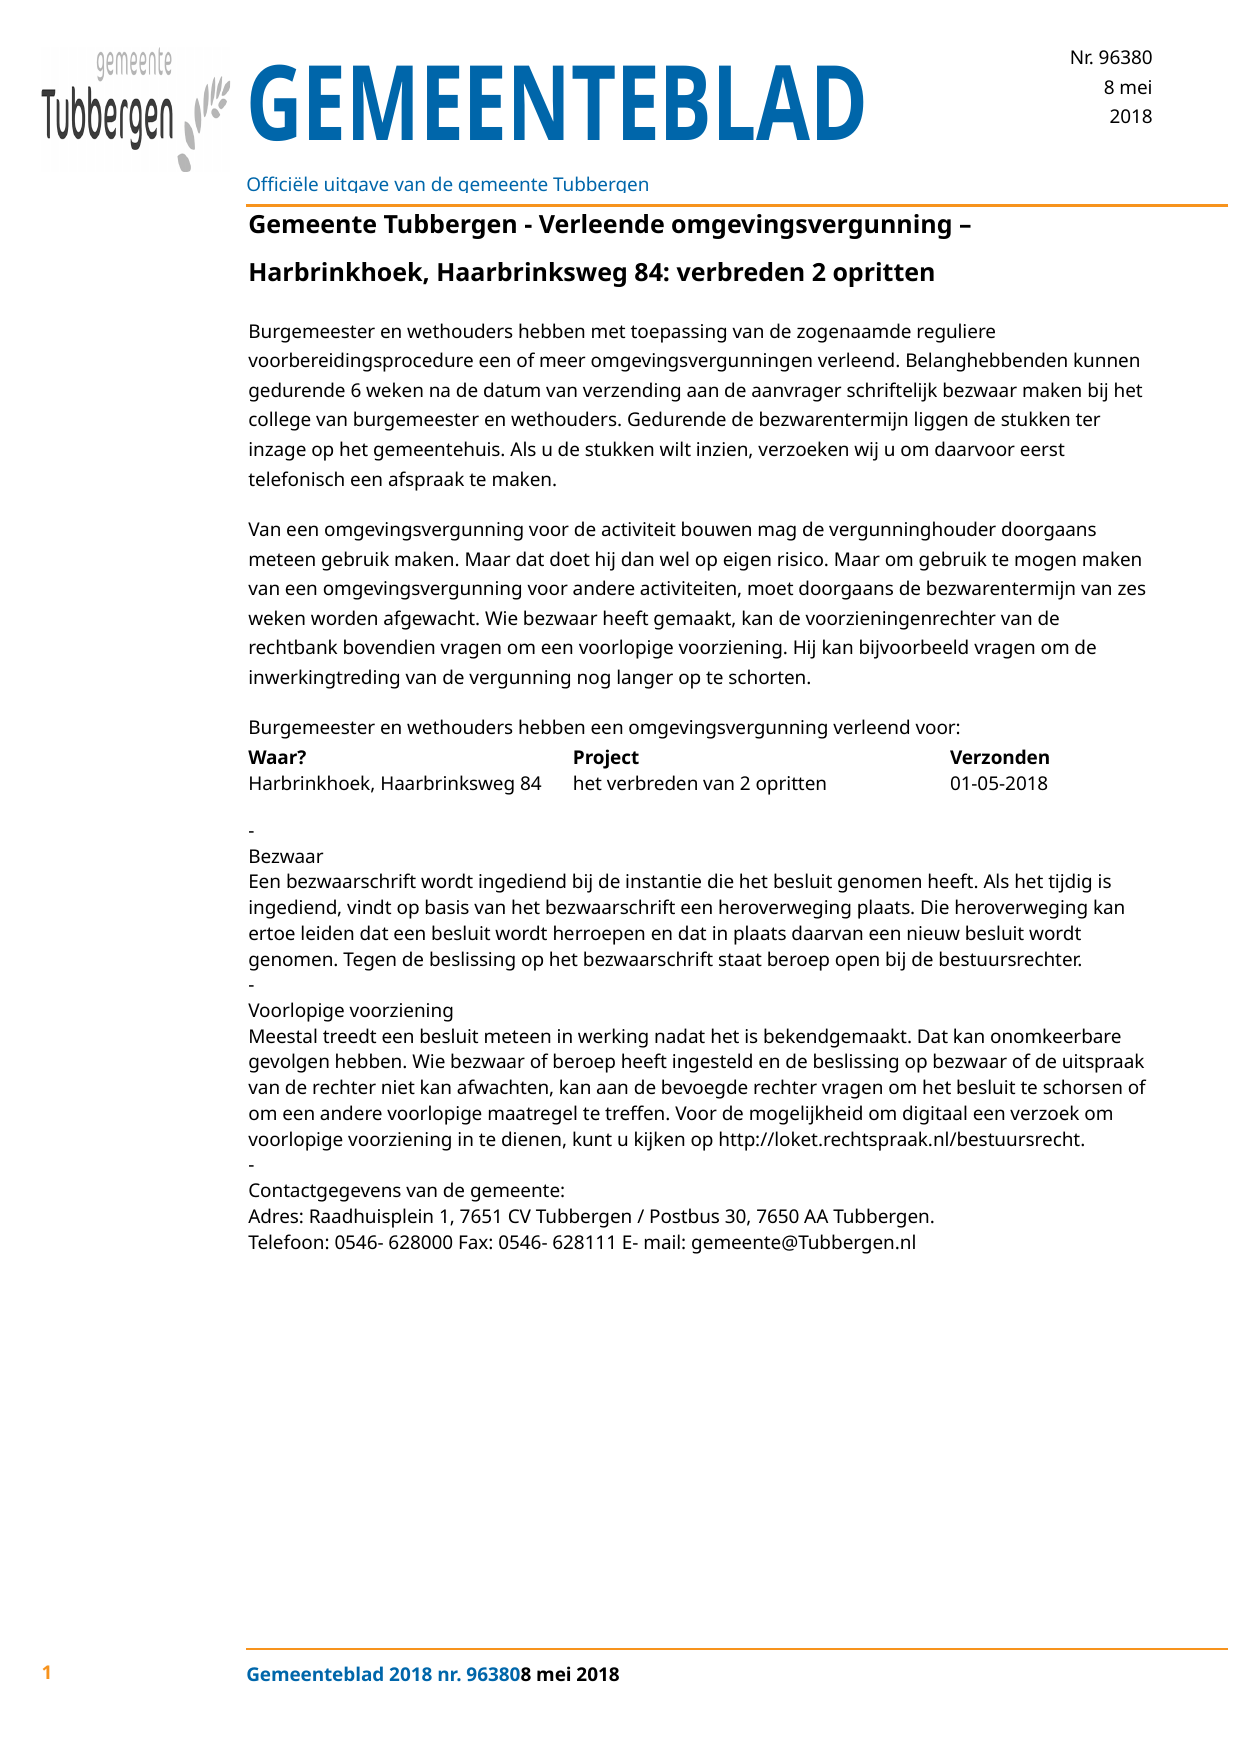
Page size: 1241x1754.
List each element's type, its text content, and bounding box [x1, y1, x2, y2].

text - [248, 1152, 1152, 1177]
table_cell 01-05-2018 [950, 770, 1152, 796]
table_cell Harbrinkhoek, Haarbrinksweg 84 [248, 770, 573, 796]
text Telefoon: 0546- 628000 Fax: 0546- 628111 E- mail: gemeente@Tubbergen.nl [248, 1229, 1152, 1254]
text Een bezwaarschrift wordt ingediend bij de instantie die het besluit genomen heeft. Als het tijdig is ingediend, vindt op basis van het bezwaarschrift een heroverweging plaats. Die heroverweging kan ertoe leiden dat een besluit wordt herroepen en dat in plaats daarvan een nieuw besluit wordt genomen. Tegen de beslissing op het bezwaarschrift staat beroep open bij de bestuursrechter. [248, 869, 1152, 972]
text Burgemeester en wethouders hebben een omgevingsvergunning verleend voor: [248, 714, 1152, 740]
text Burgemeester en wethouders hebben met toepassing van de zogenaamde reguliere voorbereidingsprocedure een of meer omgevingsvergunningen verleend. Belanghebbenden kunnen gedurende 6 weken na de datum van verzending aan de aanvrager schriftelijk bezwaar maken bij het college van burgemeester en wethouders. Gedurende de bezwarentermijn liggen de stukken ter inzage op het gemeentehuis. Als u de stukken wilt inzien, verzoeken wij u om daarvoor eerst telefonisch een afspraak te maken. [248, 318, 1152, 492]
table_header Verzonden [950, 744, 1152, 770]
text Bezwaar [248, 843, 1152, 869]
text Meestal treedt een besluit meteen in werking nadat het is bekendgemaakt. Dat kan onomkeerbare gevolgen hebben. Wie bezwaar of beroep heeft ingesteld en de beslissing op bezwaar of de uitspraak van de rechter niet kan afwachten, kan aan de bevoegde rechter vragen om het besluit te schorsen of om een andere voorlopige maatregel te treffen. Voor de mogelijkheid om digitaal een verzoek om voorlopige voorziening in te dienen, kunt u kijken op http://loket.rechtspraak.nl/bestuursrecht. [248, 1023, 1152, 1152]
text Adres: Raadhuisplein 1, 7651 CV Tubbergen / Postbus 30, 7650 AA Tubbergen. [248, 1203, 1152, 1229]
text Contactgegevens van de gemeente: [248, 1177, 1152, 1203]
table_header Waar? [248, 744, 573, 770]
text Van een omgevingsvergunning voor de activiteit bouwen mag de vergunninghouder doorgaans meteen gebruik maken. Maar dat doet hij dan wel op eigen risico. Maar om gebruik te mogen maken van een omgevingsvergunning voor andere activiteiten, moet doorgaans de bezwarentermijn van zes weken worden afgewacht. Wie bezwaar heeft gemaakt, kan de voorzieningenrechter van de rechtbank bovendien vragen om een voorlopige voorziening. Hij kan bijvoorbeeld vragen om de inwerkingtreding van de vergunning nog langer op te schorten. [248, 516, 1152, 690]
text - [248, 817, 1152, 843]
text Voorlopige voorziening [248, 997, 1152, 1023]
text - [248, 972, 1152, 997]
text Gemeente Tubbergen - Verleende omgevingsvergunning – Harbrinkhoek, Haarbrinksweg 84: verbreden 2 opritten [248, 207, 1152, 288]
table_header Project [573, 744, 950, 770]
table_cell het verbreden van 2 opritten [573, 770, 950, 796]
picture [41, 47, 231, 172]
